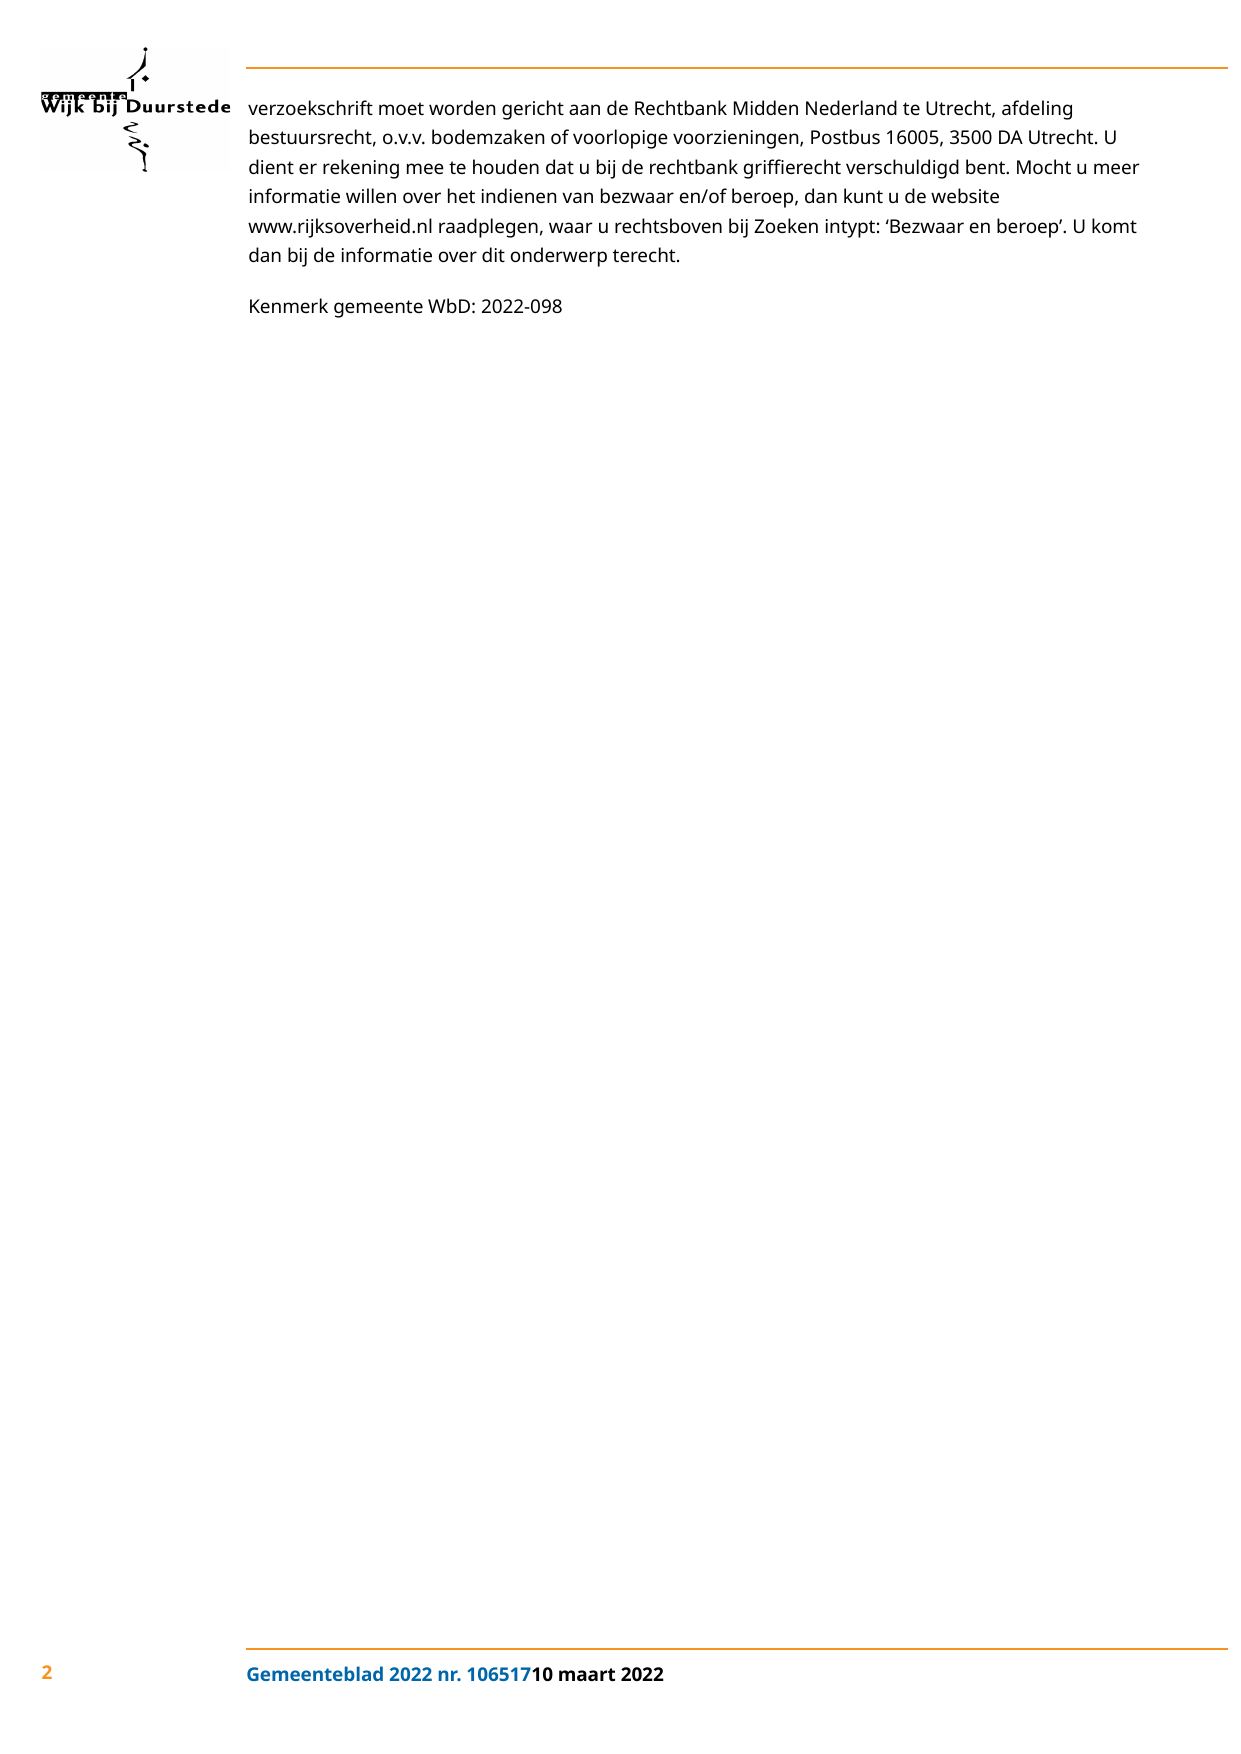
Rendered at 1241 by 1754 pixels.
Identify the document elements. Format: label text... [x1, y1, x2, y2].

picture [41, 47, 231, 172]
text verzoekschrift moet worden gericht aan de Rechtbank Midden Nederland te Utrecht, afdeling bestuursrecht, o.v.v. bodemzaken of voorlopige voorzieningen, Postbus 16005, 3500 DA Utrecht. U dient er rekening mee te houden dat u bij de rechtbank griffierecht verschuldigd bent. Mocht u meer informatie willen over het indienen van bezwaar en/of beroep, dan kunt u de website www.rijksoverheid.nl raadplegen, waar u rechtsboven bij Zoeken intypt: ‘Bezwaar en beroep’. U komt dan bij de informatie over dit onderwerp terecht. [248, 95, 1152, 268]
text Kenmerk gemeente WbD: 2022-098 [248, 293, 1152, 319]
